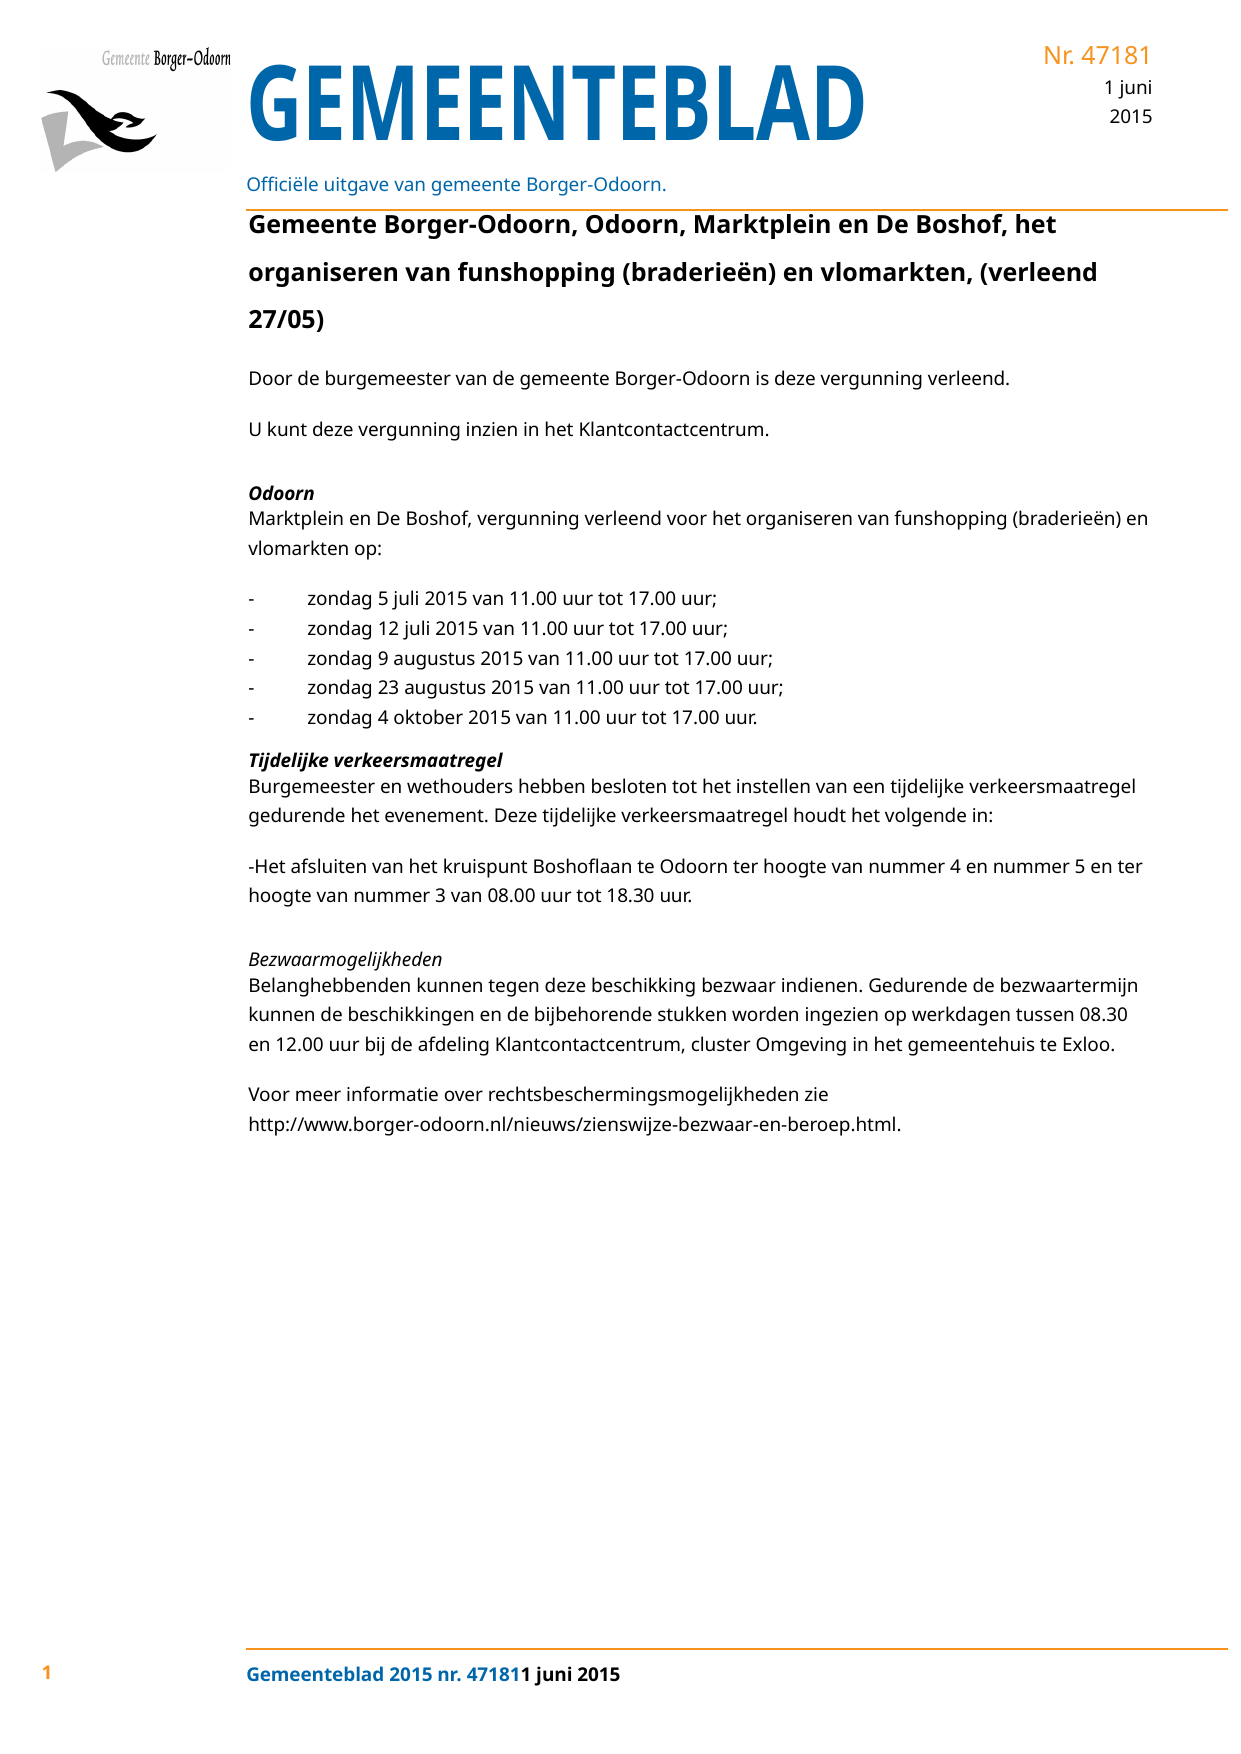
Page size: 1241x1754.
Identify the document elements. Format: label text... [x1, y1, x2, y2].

text Odoorn [248, 480, 1152, 506]
text Belanghebbenden kunnen tegen deze beschikking bezwaar indienen. Gedurende de bezwaartermijn kunnen de beschikkingen en de bijbehorende stukken worden ingezien op werkdagen tussen 08.30 en 12.00 uur bij de afdeling Klantcontactcentrum, cluster Omgeving in het gemeentehuis te Exloo. [248, 972, 1152, 1057]
text Gemeente Borger-Odoorn, Odoorn, Marktplein en De Boshof, het organiseren van funshopping (braderieën) en vlomarkten, (verleend 27/05) [248, 211, 1152, 336]
text Marktplein en De Boshof, vergunning verleend voor het organiseren van funshopping (braderieën) en vlomarkten op: [248, 506, 1152, 561]
list zondag 12 juli 2015 van 11.00 uur tot 17.00 uur; [248, 615, 1152, 641]
text U kunt deze vergunning inzien in het Klantcontactcentrum. [248, 416, 1152, 442]
text Burgemeester en wethouders hebben besloten tot het instellen van een tijdelijke verkeersmaatregel gedurende het evenement. Deze tijdelijke verkeersmaatregel houdt het volgende in: [248, 773, 1152, 828]
list zondag 5 juli 2015 van 11.00 uur tot 17.00 uur; [248, 586, 1152, 611]
text Tijdelijke verkeersmaatregel [248, 747, 1152, 773]
list zondag 9 augustus 2015 van 11.00 uur tot 17.00 uur; [248, 645, 1152, 671]
list zondag 23 augustus 2015 van 11.00 uur tot 17.00 uur; [248, 674, 1152, 700]
list zondag 4 oktober 2015 van 11.00 uur tot 17.00 uur. [248, 704, 1152, 730]
text Voor meer informatie over rechtsbeschermingsmogelijkheden zie http://www.borger-odoorn.nl/nieuws/zienswijze-bezwaar-en-beroep.html. [248, 1082, 1152, 1137]
picture [41, 47, 231, 172]
text Door de burgemeester van de gemeente Borger-Odoorn is deze vergunning verleend. [248, 366, 1152, 391]
text Bezwaarmogelijkheden [248, 946, 1152, 972]
text -Het afsluiten van het kruispunt Boshoflaan te Odoorn ter hoogte van nummer 4 en nummer 5 en ter hoogte van nummer 3 van 08.00 uur tot 18.30 uur. [248, 853, 1152, 908]
